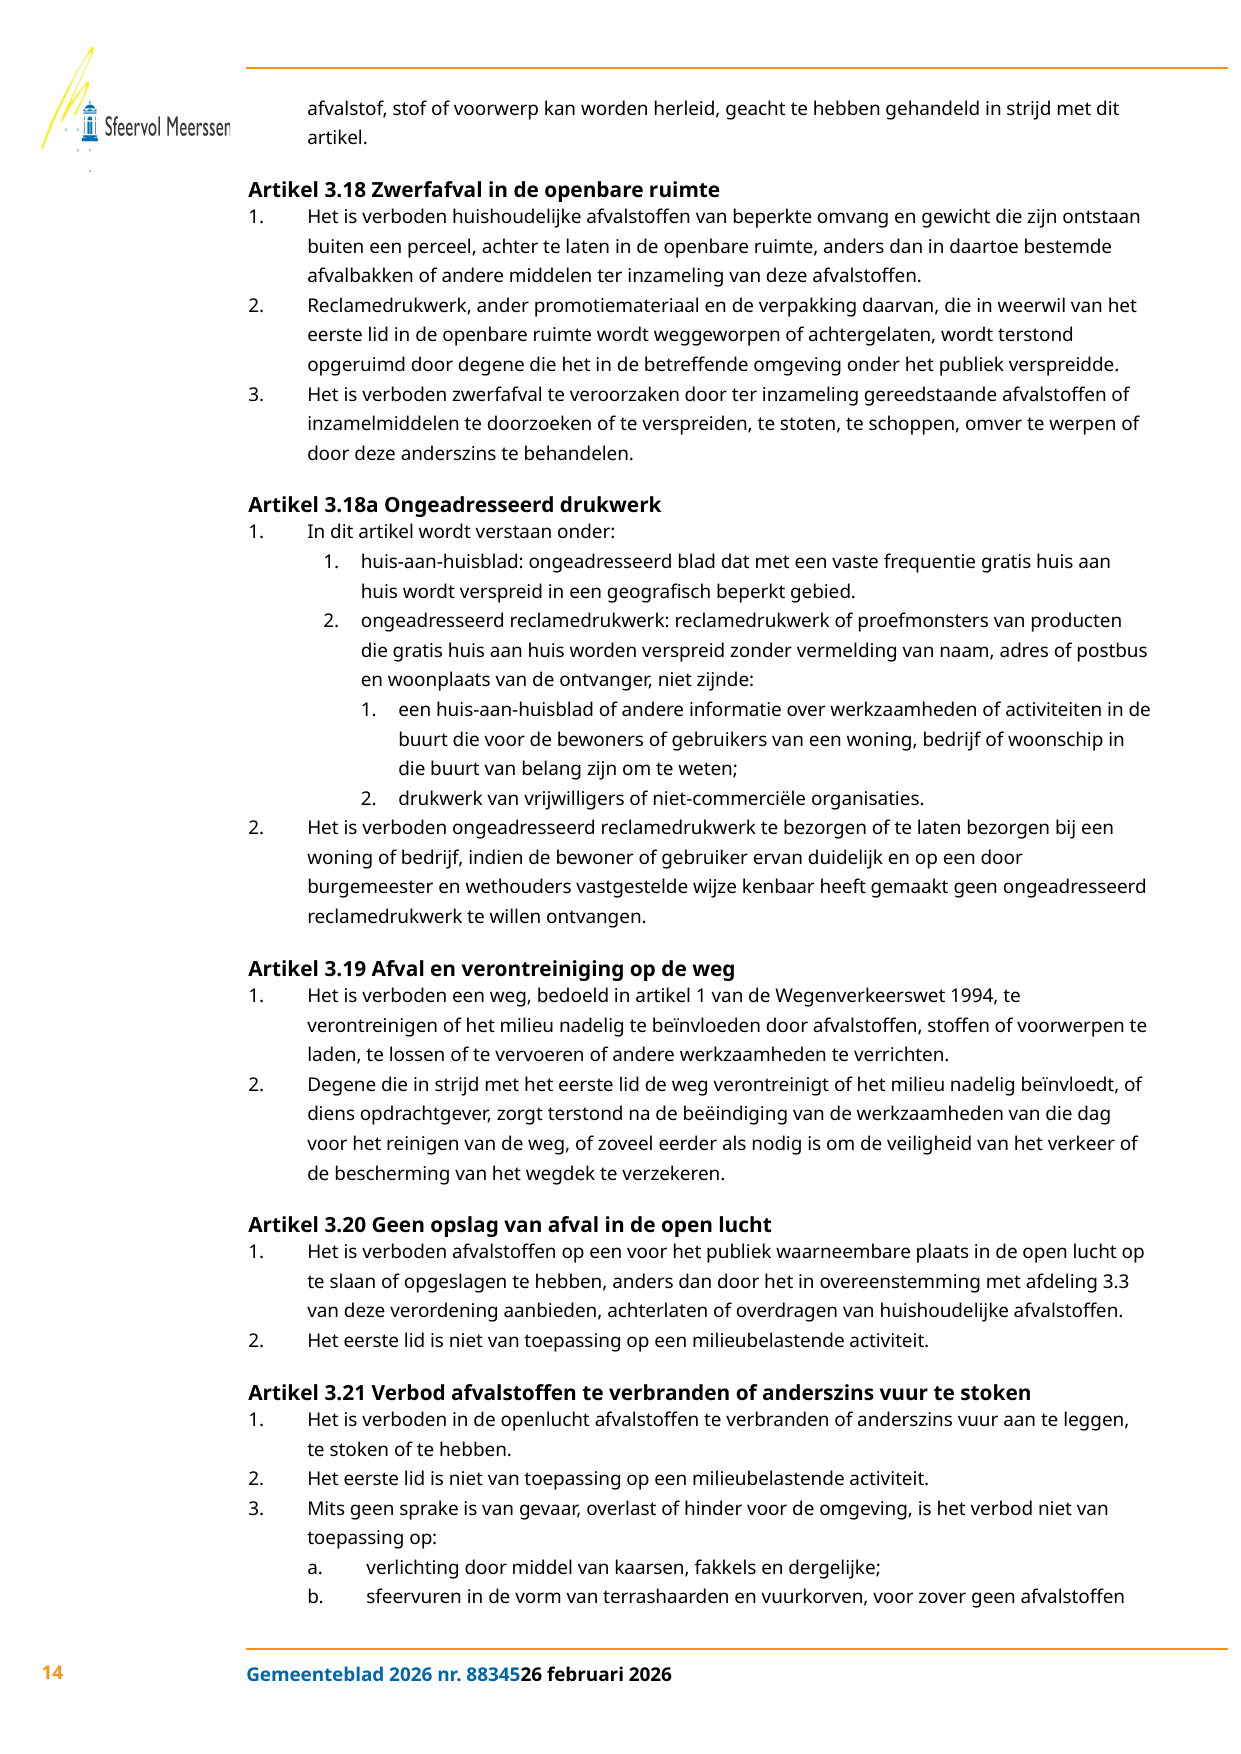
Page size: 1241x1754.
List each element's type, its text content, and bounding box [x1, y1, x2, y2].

list Het is verboden in de openlucht afvalstoffen te verbranden of anderszins vuur aan te leggen, te stoken of te hebben. [248, 1406, 1152, 1461]
list sfeervuren in de vorm van terrashaarden en vuurkorven, voor zover geen afvalstoffen [307, 1584, 1152, 1609]
text Artikel 3.18 Zwerfafval in de openbare ruimte [248, 175, 1152, 203]
list Het is verboden huishoudelijke afvalstoffen van beperkte omvang en gewicht die zijn ontstaan buiten een perceel, achter te laten in de openbare ruimte, anders dan in daartoe bestemde afvalbakken of andere middelen ter inzameling van deze afvalstoffen. [248, 203, 1152, 288]
list Het eerste lid is niet van toepassing op een milieubelastende activiteit. [248, 1465, 1152, 1491]
list huis-aan-huisblad: ongeadresseerd blad dat met een vaste frequentie gratis huis aan huis wordt verspreid in een geografisch beperkt gebied. [323, 548, 1152, 604]
list een huis-aan-huisblad of andere informatie over werkzaamheden of activiteiten in de buurt die voor de bewoners of gebruikers van een woning, bedrijf of woonschip in die buurt van belang zijn om te weten; [361, 696, 1152, 781]
list Mits geen sprake is van gevaar, overlast of hinder voor de omgeving, is het verbod niet van toepassing op: [248, 1495, 1152, 1550]
list Reclamedrukwerk, ander promotiemateriaal en de verpakking daarvan, die in weerwil van het eerste lid in de openbare ruimte wordt weggeworpen of achtergelaten, wordt terstond opgeruimd door degene die het in de betreffende omgeving onder het publiek verspreidde. [248, 292, 1152, 377]
text Artikel 3.19 Afval en verontreiniging op de weg [248, 954, 1152, 982]
list Degene die in strijd met het eerste lid de weg verontreinigt of het milieu nadelig beïnvloedt, of diens opdrachtgever, zorgt terstond na de beëindiging van de werkzaamheden van die dag voor het reinigen van de weg, of zoveel eerder als nodig is om de veiligheid van het verkeer of de bescherming van het wegdek te verzekeren. [248, 1071, 1152, 1185]
list Het is verboden zwerfafval te veroorzaken door ter inzameling gereedstaande afvalstoffen of inzamelmiddelen te doorzoeken of te verspreiden, te stoten, te schoppen, omver te werpen of door deze anderszins te behandelen. [248, 381, 1152, 466]
text Artikel 3.18a Ongeadresseerd drukwerk [248, 490, 1152, 519]
text Artikel 3.20 Geen opslag van afval in de open lucht [248, 1210, 1152, 1238]
list ongeadresseerd reclamedrukwerk: reclamedrukwerk of proefmonsters van producten die gratis huis aan huis worden verspreid zonder vermelding van naam, adres of postbus en woonplaats van de ontvanger, niet zijnde: [323, 607, 1152, 692]
list drukwerk van vrijwilligers of niet-commerciële organisaties. [361, 785, 1152, 811]
list Het is verboden een weg, bedoeld in artikel 1 van de Wegenverkeerswet 1994, te verontreinigen of het milieu nadelig te beïnvloeden door afvalstoffen, stoffen of voorwerpen te laden, te lossen of te vervoeren of andere werkzaamheden te verrichten. [248, 982, 1152, 1067]
list Het eerste lid is niet van toepassing op een milieubelastende activiteit. [248, 1327, 1152, 1353]
list Het is verboden ongeadresseerd reclamedrukwerk te bezorgen of te laten bezorgen bij een woning of bedrijf, indien de bewoner of gebruiker ervan duidelijk en op een door burgemeester en wethouders vastgestelde wijze kenbaar heeft gemaakt geen ongeadresseerd reclamedrukwerk te willen ontvangen. [248, 814, 1152, 929]
text Artikel 3.21 Verbod afvalstoffen te verbranden of anderszins vuur te stoken [248, 1378, 1152, 1406]
list verlichting door middel van kaarsen, fakkels en dergelijke; [307, 1554, 1152, 1580]
list Het is verboden afvalstoffen op een voor het publiek waarneembare plaats in de open lucht op te slaan of opgeslagen te hebben, anders dan door het in overeenstemming met afdeling 3.3 van deze verordening aanbieden, achterlaten of overdragen van huishoudelijke afvalstoffen. [248, 1238, 1152, 1323]
picture [41, 47, 231, 172]
list In dit artikel wordt verstaan onder: [248, 519, 1152, 544]
list afvalstof, stof of voorwerp kan worden herleid, geacht te hebben gehandeld in strijd met dit artikel. [248, 95, 1152, 150]
